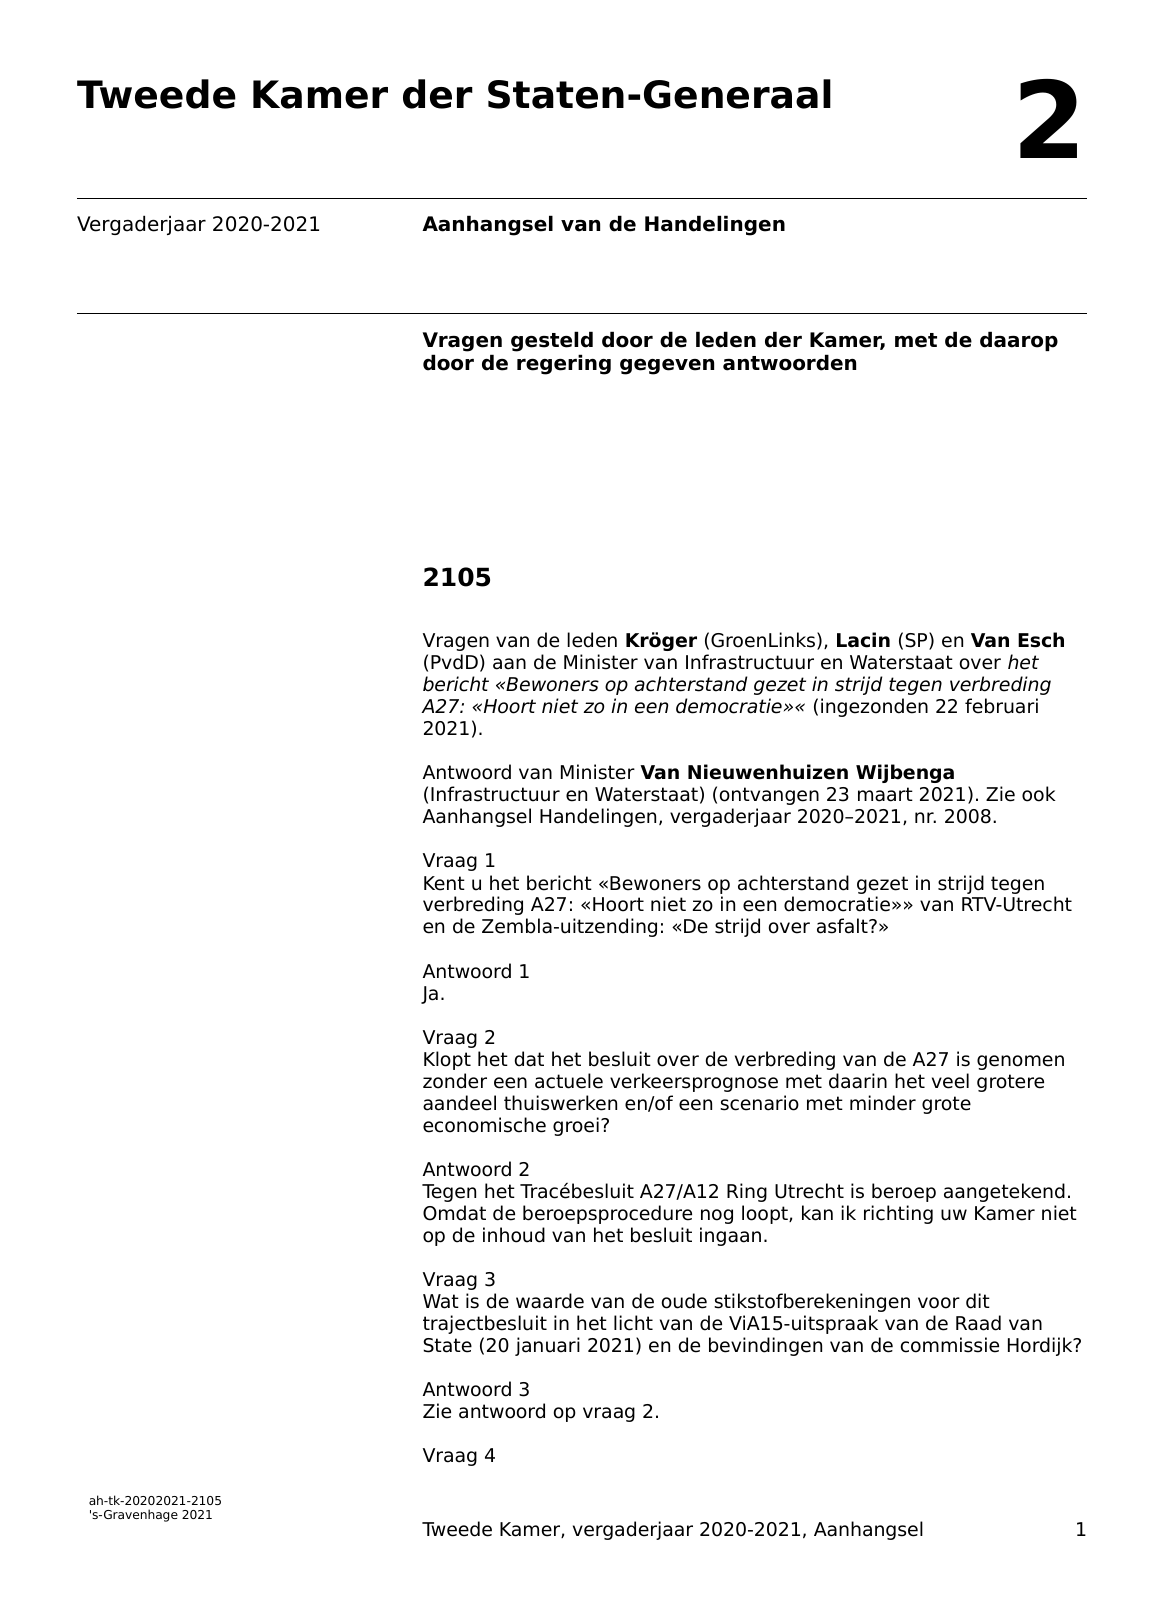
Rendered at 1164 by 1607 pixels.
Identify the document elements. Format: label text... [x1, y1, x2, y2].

text 's-Gravenhage 2021 [88, 1508, 323, 1522]
text Vraag 3 [422, 1269, 1087, 1291]
table_cell [77, 314, 422, 375]
text Vraag 4 [422, 1445, 1087, 1467]
table_cell Aanhangsel van de Handelingen [422, 199, 1087, 313]
text Antwoord 1 [422, 961, 1087, 982]
text Klopt het dat het besluit over de verbreding van de A27 is genomen zonder een actuele verkeersprognose met daarin het veel grotere aandeel thuiswerken en/of een scenario met minder grote economische groei? [422, 1049, 1087, 1137]
text Kent u het bericht «Bewoners op achterstand gezet in strijd tegen verbreding A27: «Hoort niet zo in een democratie»» van RTV-Utrecht en de Zembla-uitzending: «De strijd over asfalt?» [422, 872, 1087, 938]
table_cell Vragen gesteld door de leden der Kamer, met de daarop door de regering gegeven antwoorden [422, 314, 1087, 375]
text Tegen het Tracébesluit A27/A12 Ring Utrecht is beroep aangetekend. Omdat de beroepsprocedure nog loopt, kan ik richting uw Kamer niet op de inhoud van het besluit ingaan. [422, 1181, 1087, 1247]
table_header Tweede Kamer der Staten-Generaal [77, 59, 886, 198]
text Antwoord van Minister Van Nieuwenhuizen Wijbenga (Infrastructuur en Waterstaat) (ontvangen 23 maart 2021). Zie ook Aanhangsel Handelingen, vergaderjaar 2020–2021, nr. 2008. [422, 762, 1087, 828]
text Antwoord 2 [422, 1159, 1087, 1181]
text ah-tk-20202021-2105 [88, 1494, 323, 1508]
table_header 2 [886, 59, 1087, 198]
text Zie antwoord op vraag 2. [422, 1401, 1087, 1423]
text Vragen van de leden Kröger (GroenLinks), Lacin (SP) en Van Esch (PvdD) aan de Minister van Infrastructuur en Waterstaat over het bericht «Bewoners op achterstand gezet in strijd tegen verbreding A27: «Hoort niet zo in een democratie»« (ingezonden 22 februari 2021). [422, 630, 1087, 740]
text Wat is de waarde van de oude stikstofberekeningen voor dit trajectbesluit in het licht van de ViA15-uitspraak van de Raad van State (20 januari 2021) en de bevindingen van de commissie Hordijk? [422, 1291, 1087, 1357]
text 2105 [422, 563, 1087, 592]
table_cell Vergaderjaar 2020-2021 [77, 199, 422, 313]
text Antwoord 3 [422, 1379, 1087, 1401]
text Vraag 1 [422, 850, 1087, 872]
text Vraag 2 [422, 1027, 1087, 1049]
text Ja. [422, 982, 1087, 1004]
